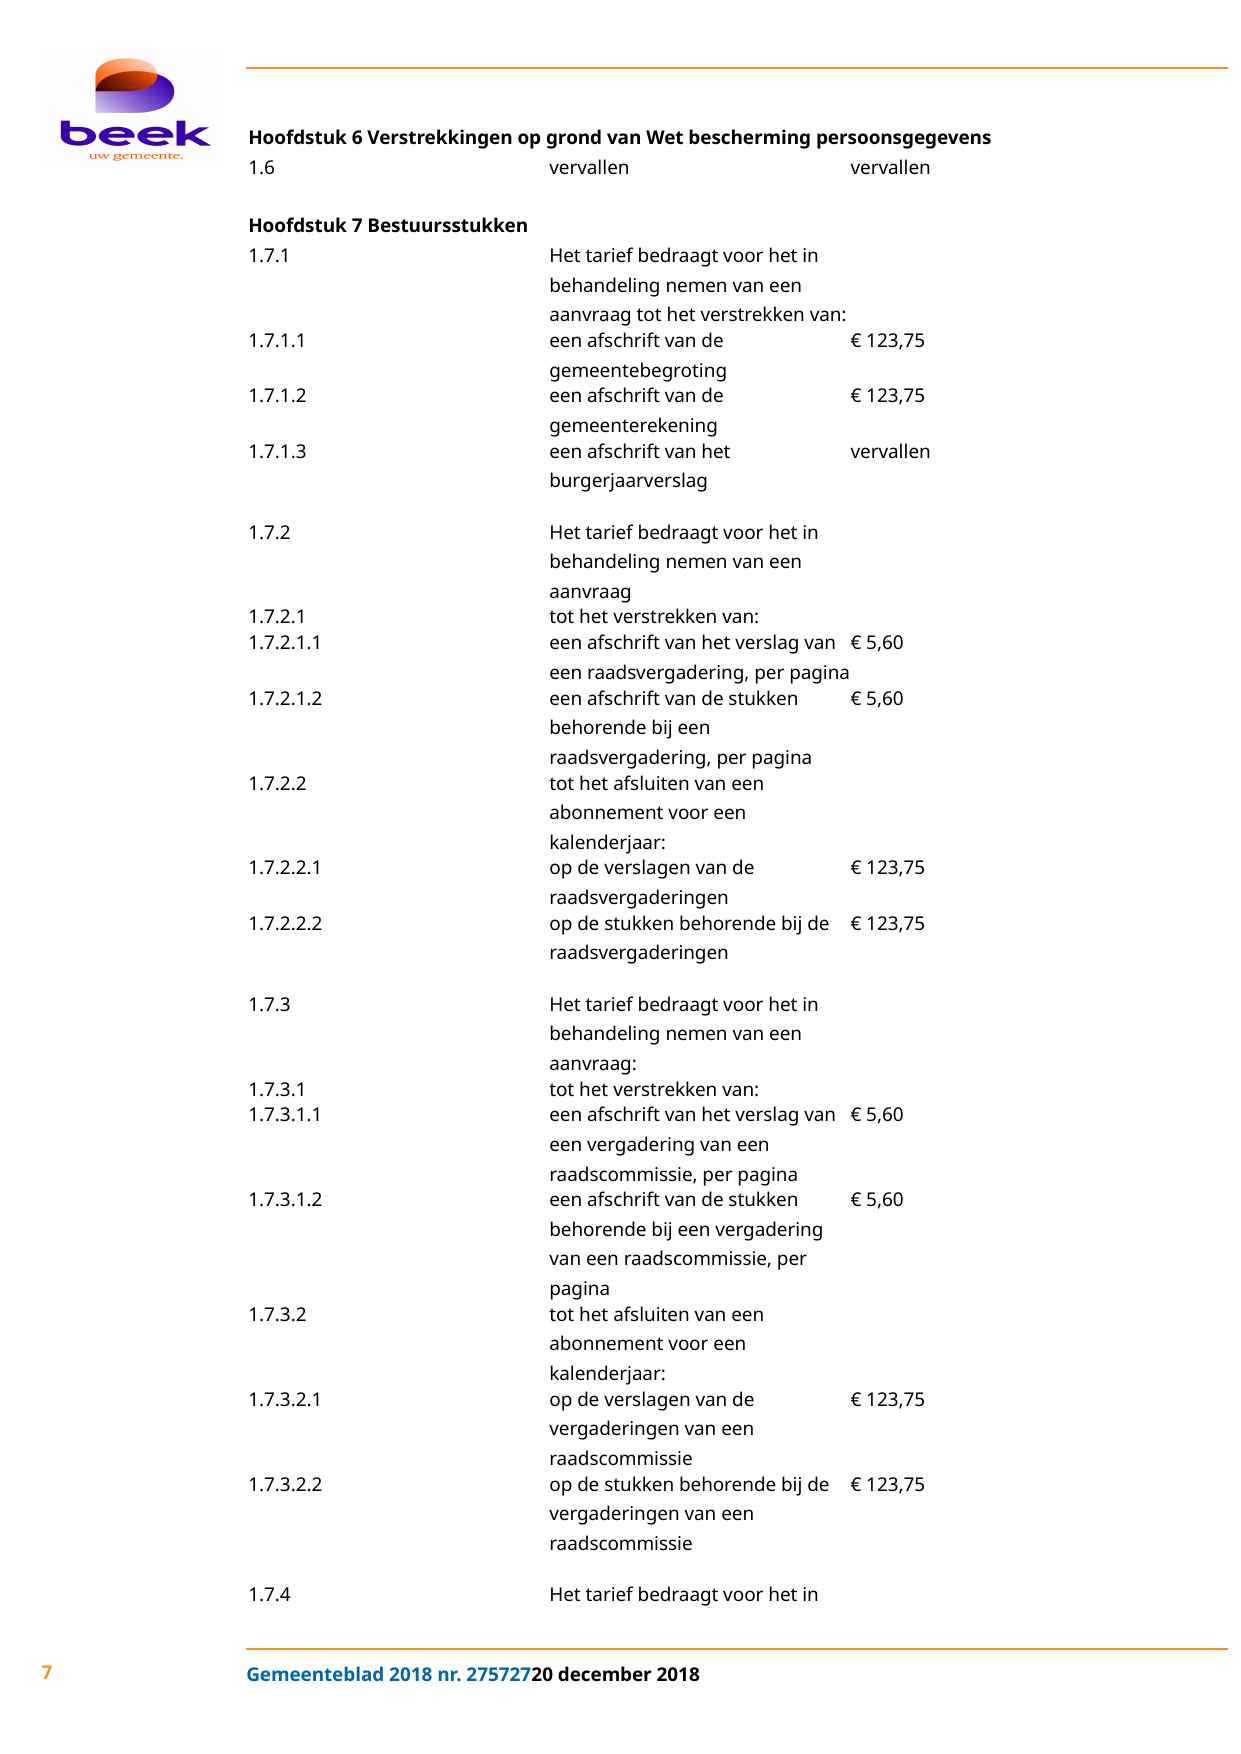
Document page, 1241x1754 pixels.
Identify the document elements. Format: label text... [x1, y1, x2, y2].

text Hoofdstuk 6 Verstrekkingen op grond van Wet bescherming persoonsgegevens [248, 124, 1152, 150]
table_cell € 5,60 [850, 685, 1152, 770]
picture [41, 47, 231, 172]
table_cell [850, 1556, 1152, 1581]
table_cell 1.7.2.1.2 [248, 685, 549, 770]
table_cell een afschrift van het verslag van een vergadering van een raadscommissie, per pagina [549, 1102, 850, 1186]
table_cell 1.7.3.1.1 [248, 1102, 549, 1186]
table_header vervallen [850, 154, 1152, 180]
table_cell [549, 965, 850, 991]
table_cell [248, 493, 549, 519]
table_header [850, 242, 1152, 327]
text Hoofdstuk 7 Bestuursstukken [248, 213, 1152, 238]
table_header Het tarief bedraagt voor het in behandeling nemen van een aanvraag tot het verstrekken van: [549, 242, 850, 327]
table_cell € 123,75 [850, 910, 1152, 965]
table_cell een afschrift van de stukken behorende bij een raadsvergadering, per pagina [549, 685, 850, 770]
table_cell [850, 965, 1152, 991]
table_cell tot het verstrekken van: [549, 604, 850, 629]
table_cell [850, 1301, 1152, 1386]
table_cell € 5,60 [850, 1186, 1152, 1301]
table_cell 1.7.3 [248, 991, 549, 1076]
table_header 1.7.1 [248, 242, 549, 327]
table_cell [850, 1076, 1152, 1102]
table_cell 1.7.3.1 [248, 1076, 549, 1102]
table_cell 1.7.4 [248, 1581, 549, 1607]
table_cell [850, 1581, 1152, 1607]
table_header vervallen [549, 154, 850, 180]
table_cell 1.7.2.2.2 [248, 910, 549, 965]
table_cell tot het afsluiten van een abonnement voor een kalenderjaar: [549, 1301, 850, 1386]
table_cell tot het afsluiten van een abonnement voor een kalenderjaar: [549, 770, 850, 854]
table_cell tot het verstrekken van: [549, 1076, 850, 1102]
table_cell 1.7.2.2.1 [248, 855, 549, 910]
table_cell 1.7.3.2.1 [248, 1386, 549, 1471]
table_cell een afschrift van de stukken behorende bij een vergadering van een raadscommissie, per pagina [549, 1186, 850, 1301]
table_cell 1.7.2.1.1 [248, 630, 549, 685]
table_cell [850, 770, 1152, 854]
table_cell Het tarief bedraagt voor het in behandeling nemen van een aanvraag [549, 519, 850, 604]
table_cell een afschrift van de gemeenterekening [549, 383, 850, 438]
table_cell Het tarief bedraagt voor het in [549, 1581, 850, 1607]
table_cell 1.7.1.2 [248, 383, 549, 438]
table_cell [248, 1556, 549, 1581]
table_cell een afschrift van de gemeentebegroting [549, 327, 850, 382]
table_cell 1.7.2 [248, 519, 549, 604]
table_cell 1.7.3.2.2 [248, 1471, 549, 1556]
table_cell [850, 604, 1152, 629]
table_cell € 123,75 [850, 1471, 1152, 1556]
table_header 1.6 [248, 154, 549, 180]
table_cell op de stukken behorende bij de raadsvergaderingen [549, 910, 850, 965]
table_cell [248, 965, 549, 991]
table_cell [850, 519, 1152, 604]
table_cell [549, 1556, 850, 1581]
table_cell op de stukken behorende bij de vergaderingen van een raadscommissie [549, 1471, 850, 1556]
table_cell € 123,75 [850, 1386, 1152, 1471]
table_cell € 5,60 [850, 630, 1152, 685]
table_cell € 123,75 [850, 383, 1152, 438]
table_cell € 5,60 [850, 1102, 1152, 1186]
table_cell Het tarief bedraagt voor het in behandeling nemen van een aanvraag: [549, 991, 850, 1076]
table_cell [549, 493, 850, 519]
table_cell 1.7.3.2 [248, 1301, 549, 1386]
table_cell 1.7.3.1.2 [248, 1186, 549, 1301]
table_cell op de verslagen van de raadsvergaderingen [549, 855, 850, 910]
table_cell 1.7.1.1 [248, 327, 549, 382]
table_cell een afschrift van het verslag van een raadsvergadering, per pagina [549, 630, 850, 685]
table_cell een afschrift van het burgerjaarverslag [549, 438, 850, 493]
table_cell € 123,75 [850, 855, 1152, 910]
table_cell 1.7.1.3 [248, 438, 549, 493]
table_cell [850, 493, 1152, 519]
table_cell € 123,75 [850, 327, 1152, 382]
table_cell vervallen [850, 438, 1152, 493]
table_cell 1.7.2.2 [248, 770, 549, 854]
table_cell [850, 991, 1152, 1076]
table_cell op de verslagen van de vergaderingen van een raadscommissie [549, 1386, 850, 1471]
table_cell 1.7.2.1 [248, 604, 549, 629]
